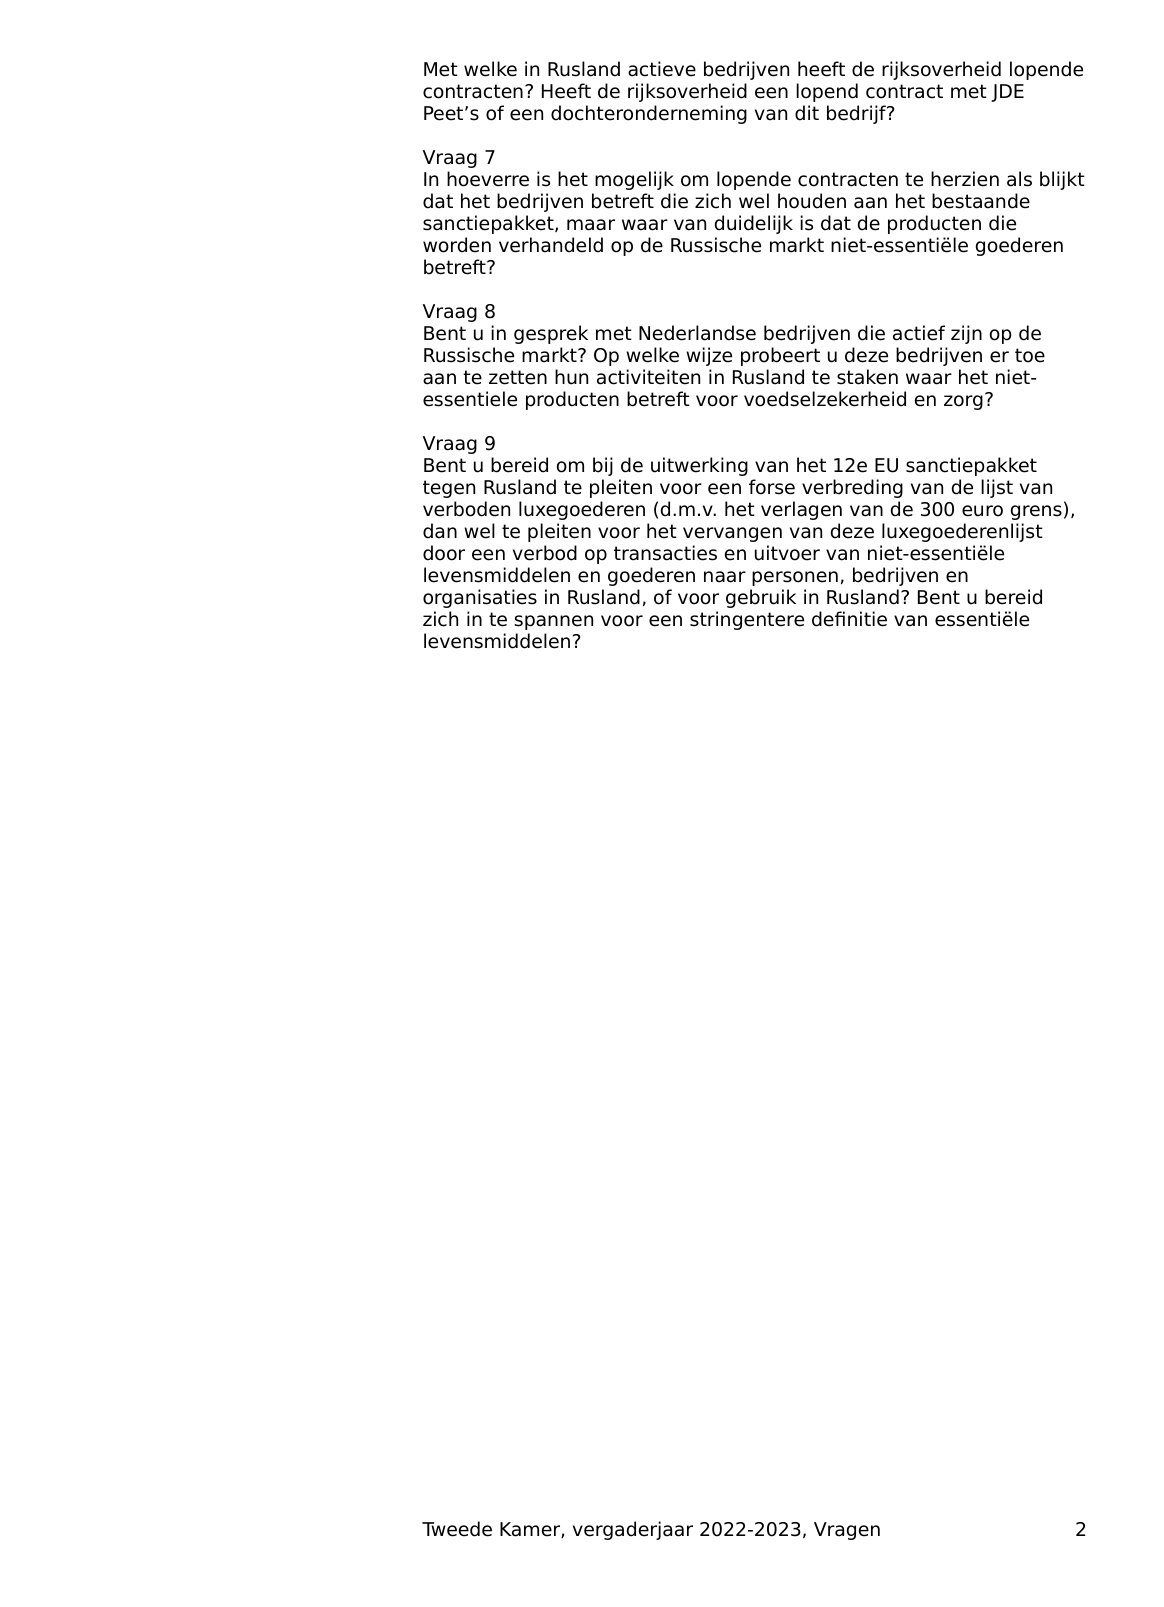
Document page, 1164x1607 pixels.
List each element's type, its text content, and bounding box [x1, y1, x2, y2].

text Met welke in Rusland actieve bedrijven heeft de rijksoverheid lopende contracten? Heeft de rijksoverheid een lopend contract met JDE Peet’s of een dochteronderneming van dit bedrijf? [422, 59, 1087, 125]
text Bent u bereid om bij de uitwerking van het 12e EU sanctiepakket tegen Rusland te pleiten voor een forse verbreding van de lijst van verboden luxegoederen (d.m.v. het verlagen van de 300 euro grens), dan wel te pleiten voor het vervangen van deze luxegoederenlijst door een verbod op transacties en uitvoer van niet-essentiële levensmiddelen en goederen naar personen, bedrijven en organisaties in Rusland, of voor gebruik in Rusland? Bent u bereid zich in te spannen voor een stringentere definitie van essentiële levensmiddelen? [422, 455, 1087, 653]
text Vraag 8 [422, 301, 1087, 323]
text Vraag 9 [422, 433, 1087, 455]
text Bent u in gesprek met Nederlandse bedrijven die actief zijn op de Russische markt? Op welke wijze probeert u deze bedrijven er toe aan te zetten hun activiteiten in Rusland te staken waar het niet-essentiele producten betreft voor voedselzekerheid en zorg? [422, 323, 1087, 411]
text In hoeverre is het mogelijk om lopende contracten te herzien als blijkt dat het bedrijven betreft die zich wel houden aan het bestaande sanctiepakket, maar waar van duidelijk is dat de producten die worden verhandeld op de Russische markt niet-essentiële goederen betreft? [422, 169, 1087, 279]
text Vraag 7 [422, 147, 1087, 169]
